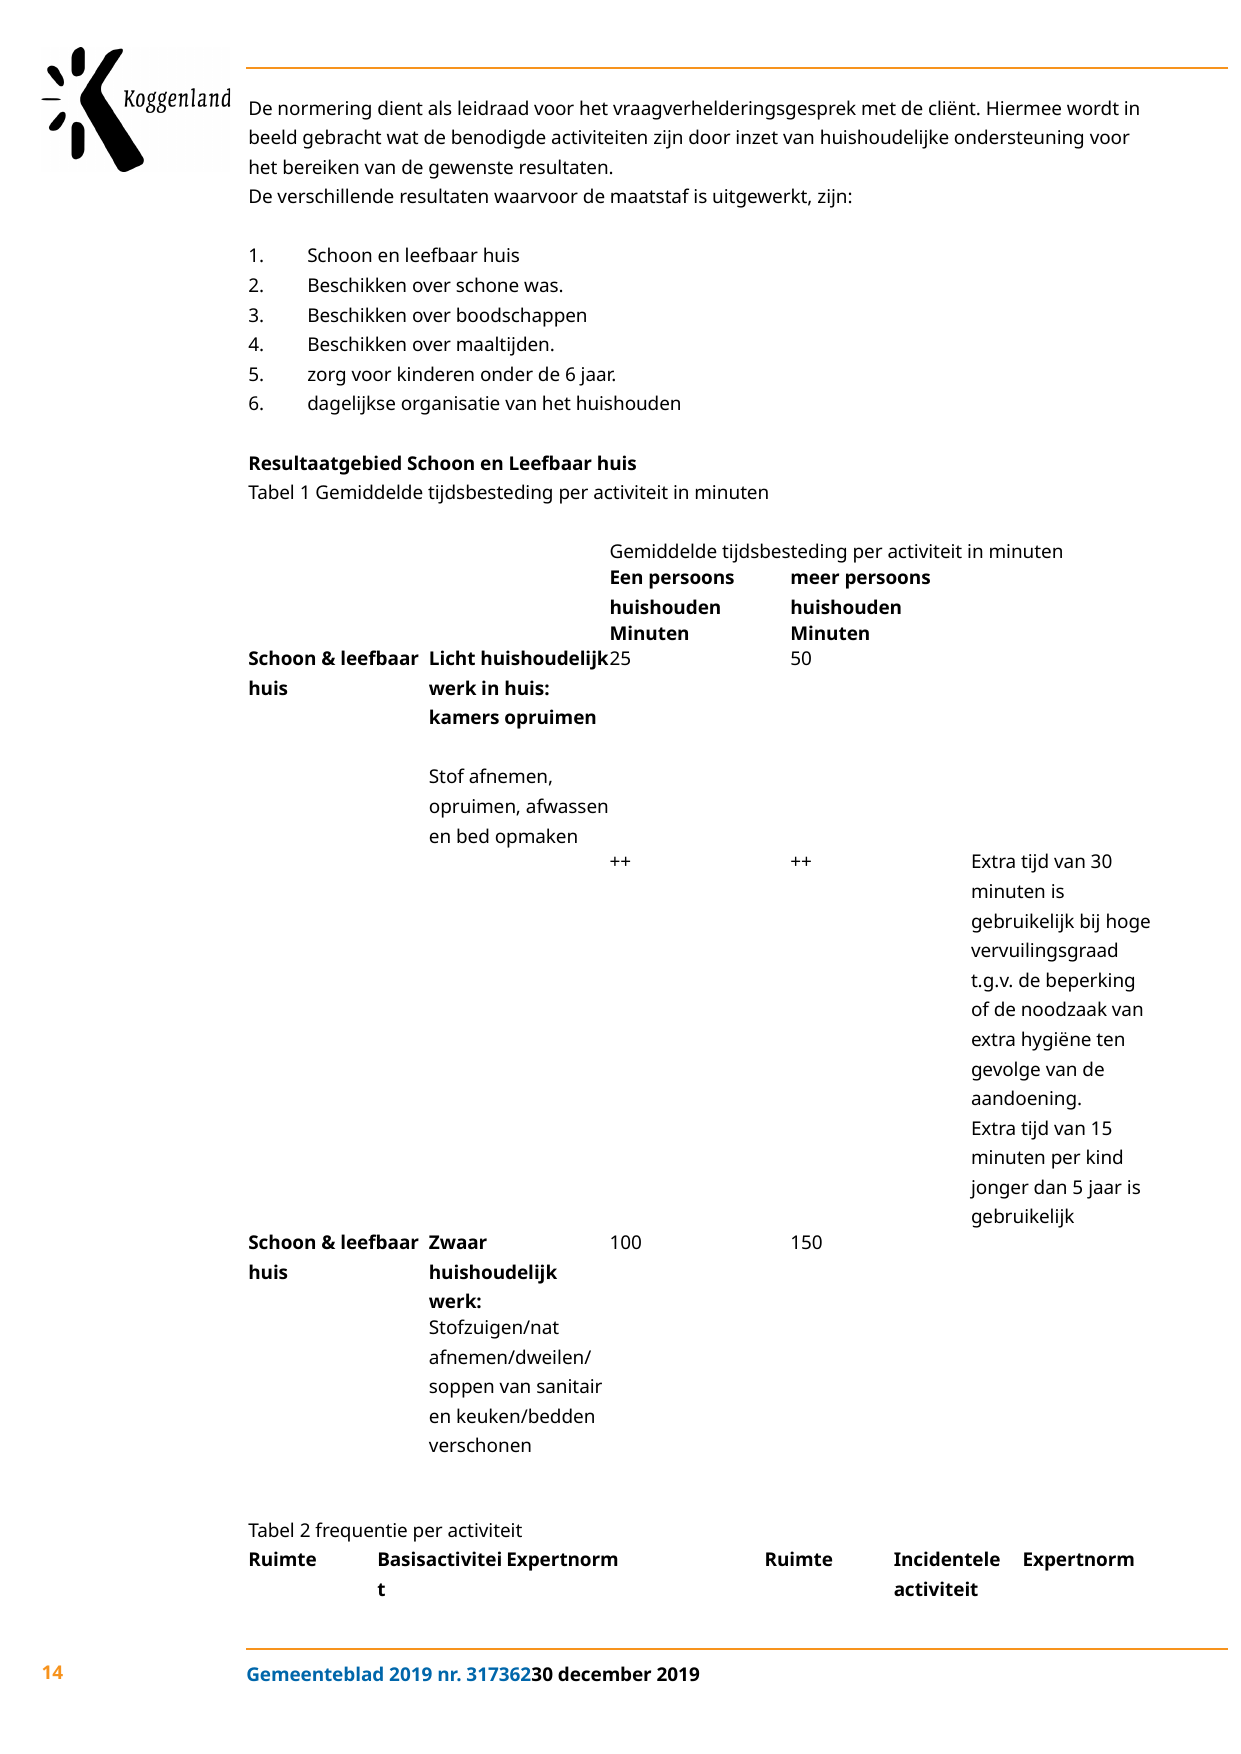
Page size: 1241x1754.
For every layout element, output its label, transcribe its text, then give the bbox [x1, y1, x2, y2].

table_cell [609, 1314, 790, 1458]
list zorg voor kinderen onder de 6 jaar. [248, 361, 1152, 387]
text Tabel 1 Gemiddelde tijdsbesteding per activiteit in minuten [248, 479, 1152, 505]
list Beschikken over schone was. [248, 272, 1152, 298]
table_cell Licht huishoudelijk werk in huis: kamers opruimen Stof afnemen, opruimen, afwassen en bed opmaken [429, 645, 609, 849]
table_cell [971, 1458, 1152, 1484]
table_header Ruimte [248, 1547, 377, 1602]
table_cell 25 [609, 645, 790, 849]
table_header [429, 539, 609, 564]
table_cell 100 [609, 1229, 790, 1314]
table_cell [248, 1458, 429, 1484]
table_cell [971, 645, 1152, 849]
table_cell Een persoons huishouden [609, 564, 790, 620]
text Resultaatgebied Schoon en Leefbaar huis [248, 450, 1152, 476]
table_cell Schoon & leefbaar huis [248, 1229, 429, 1314]
text De normering dient als leidraad voor het vraagverhelderingsgesprek met de cliënt. Hiermee wordt in beeld gebracht wat de benodigde activiteiten zijn door inzet van huishoudelijke ondersteuning voor het bereiken van de gewenste resultaten. [248, 95, 1152, 180]
table_header [635, 1547, 764, 1602]
table_cell Zwaar huishoudelijk werk: [429, 1229, 609, 1314]
table_cell Schoon & leefbaar huis [248, 645, 429, 849]
table_cell Stofzuigen/nat afnemen/dweilen/ soppen van sanitair en keuken/bedden verschonen [429, 1314, 609, 1458]
table_header Expertnorm [1023, 1547, 1152, 1602]
table_header [248, 539, 429, 564]
table_cell meer persoons huishouden [790, 564, 971, 620]
table_header Basisactiviteit [377, 1547, 506, 1602]
table_cell [429, 620, 609, 645]
list dagelijkse organisatie van het huishouden [248, 391, 1152, 416]
table_cell [429, 849, 609, 1229]
table_cell [971, 1314, 1152, 1458]
table_cell 150 [790, 1229, 971, 1314]
table_cell Minuten [790, 620, 971, 645]
table_cell [971, 1229, 1152, 1314]
table_cell 50 [790, 645, 971, 849]
table_cell Minuten [609, 620, 790, 645]
table_header Incidentele activiteit [894, 1547, 1022, 1602]
table_cell [248, 564, 429, 620]
table_header Ruimte [764, 1547, 893, 1602]
list Beschikken over maaltijden. [248, 331, 1152, 357]
list Schoon en leefbaar huis [248, 243, 1152, 268]
table_cell ++ [790, 849, 971, 1229]
text De verschillende resultaten waarvoor de maatstaf is uitgewerkt, zijn: [248, 183, 1152, 209]
table_cell [971, 620, 1152, 645]
table_cell Extra tijd van 30 minuten is gebruikelijk bij hoge vervuilingsgraad t.g.v. de beperking of de noodzaak van extra hygiëne ten gevolge van de aandoening. Extra tijd van 15 minuten per kind jonger dan 5 jaar is gebruikelijk [971, 849, 1152, 1229]
table_cell [609, 1458, 790, 1484]
table_cell [429, 564, 609, 620]
table_header Gemiddelde tijdsbesteding per activiteit in minuten [609, 539, 1152, 564]
list Beschikken over boodschappen [248, 302, 1152, 328]
table_cell [971, 564, 1152, 620]
table_cell [790, 1458, 971, 1484]
table_header Expertnorm [506, 1547, 635, 1602]
table_cell [429, 1458, 609, 1484]
picture [41, 47, 231, 172]
table_cell [248, 849, 429, 1229]
text Tabel 2 frequentie per activiteit [248, 1517, 1152, 1543]
table_cell ++ [609, 849, 790, 1229]
table_cell [790, 1314, 971, 1458]
table_cell [248, 620, 429, 645]
table_cell [248, 1314, 429, 1458]
